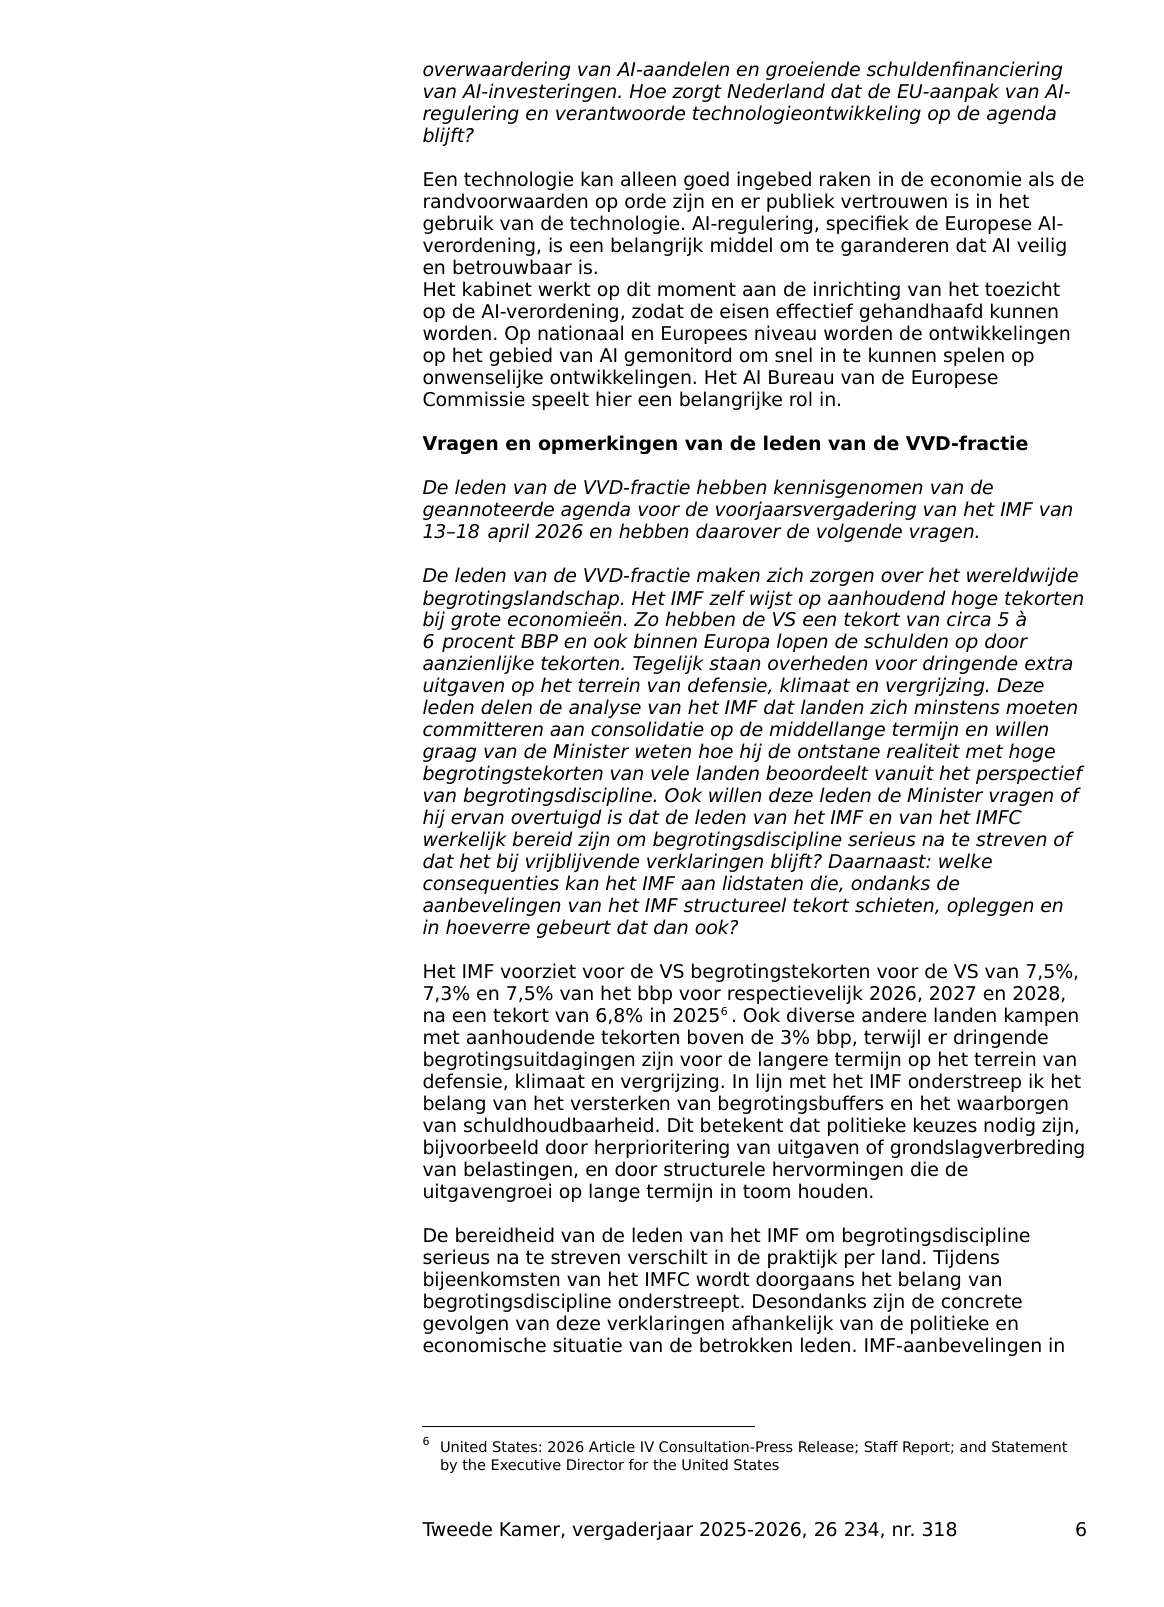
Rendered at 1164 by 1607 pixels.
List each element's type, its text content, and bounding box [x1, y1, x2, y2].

text overwaardering van AI-aandelen en groeiende schuldenfinanciering van AI-investeringen. Hoe zorgt Nederland dat de EU-aanpak van AI-regulering en verantwoorde technologieontwikkeling op de agenda blijft? [422, 59, 1087, 147]
subtitle Vragen en opmerkingen van de leden van de VVD-fractie [422, 433, 1087, 455]
text De bereidheid van de leden van het IMF om begrotingsdiscipline serieus na te streven verschilt in de praktijk per land. Tijdens bijeenkomsten van het IMFC wordt doorgaans het belang van begrotingsdiscipline onderstreept. Desondanks zijn de concrete gevolgen van deze verklaringen afhankelijk van de politieke en economische situatie van de betrokken leden. IMF-aanbevelingen in [422, 1225, 1087, 1357]
text Het IMF voorziet voor de VS begrotingstekorten voor de VS van 7,5%, 7,3% en 7,5% van het bbp voor respectievelijk 2026, 2027 en 2028, na een tekort van 6,8% in 2025. Ook diverse andere landen kampen met aanhoudende tekorten boven de 3% bbp, terwijl er dringende begrotingsuitdagingen zijn voor de langere termijn op het terrein van defensie, klimaat en vergrijzing. In lijn met het IMF onderstreep ik het belang van het versterken van begrotingsbuffers en het waarborgen van schuldhoudbaarheid. Dit betekent dat politieke keuzes nodig zijn, bijvoorbeeld door herprioritering van uitgaven of grondslagverbreding van belastingen, en door structurele hervormingen die de uitgavengroei op lange termijn in toom houden. [422, 961, 1087, 1203]
text Een technologie kan alleen goed ingebed raken in de economie als de randvoorwaarden op orde zijn en er publiek vertrouwen is in het gebruik van de technologie. AI-regulering, specifiek de Europese AI-verordening, is een belangrijk middel om te garanderen dat AI veilig en betrouwbaar is. [422, 169, 1087, 279]
text De leden van de VVD-fractie hebben kennisgenomen van de geannoteerde agenda voor de voorjaarsvergadering van het IMF van 13–18 april 2026 en hebben daarover de volgende vragen. [422, 477, 1087, 543]
text United States: 2026 Article IV Consultation-Press Release; Staff Report; and Statement by the Executive Director for the United States [422, 1435, 1087, 1474]
text De leden van de VVD-fractie maken zich zorgen over het wereldwijde begrotingslandschap. Het IMF zelf wijst op aanhoudend hoge tekorten bij grote economieën. Zo hebben de VS een tekort van circa 5 à 6 procent BBP en ook binnen Europa lopen de schulden op door aanzienlijke tekorten. Tegelijk staan overheden voor dringende extra uitgaven op het terrein van defensie, klimaat en vergrijzing. Deze leden delen de analyse van het IMF dat landen zich minstens moeten committeren aan consolidatie op de middellange termijn en willen graag van de Minister weten hoe hij de ontstane realiteit met hoge begrotingstekorten van vele landen beoordeelt vanuit het perspectief van begrotingsdiscipline. Ook willen deze leden de Minister vragen of hij ervan overtuigd is dat de leden van het IMF en van het IMFC werkelijk bereid zijn om begrotingsdiscipline serieus na te streven of dat het bij vrijblijvende verklaringen blijft? Daarnaast: welke consequenties kan het IMF aan lidstaten die, ondanks de aanbevelingen van het IMF structureel tekort schieten, opleggen en in hoeverre gebeurt dat dan ook? [422, 565, 1087, 939]
text Het kabinet werkt op dit moment aan de inrichting van het toezicht op de AI-verordening, zodat de eisen effectief gehandhaafd kunnen worden. Op nationaal en Europees niveau worden de ontwikkelingen op het gebied van AI gemonitord om snel in te kunnen spelen op onwenselijke ontwikkelingen. Het AI Bureau van de Europese Commissie speelt hier een belangrijke rol in. [422, 279, 1087, 411]
